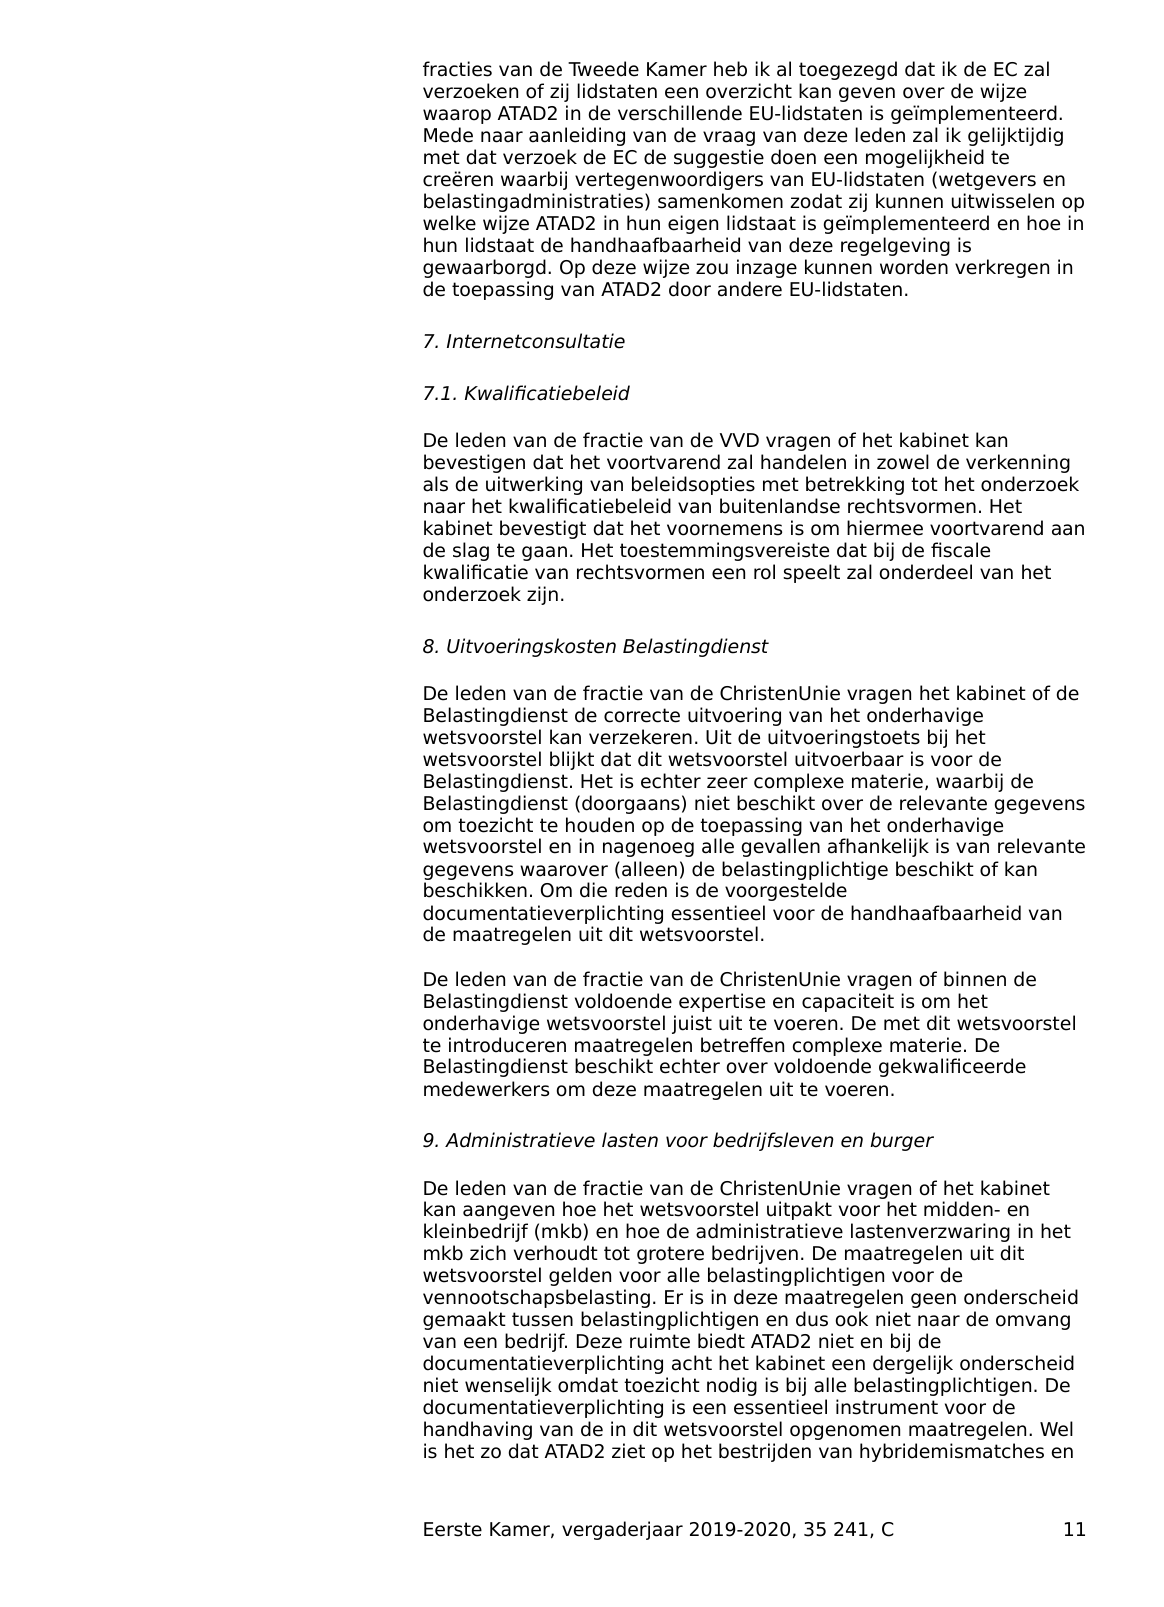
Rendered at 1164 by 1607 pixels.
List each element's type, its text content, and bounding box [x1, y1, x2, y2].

text De leden van de fractie van de ChristenUnie vragen het kabinet of de Belastingdienst de correcte uitvoering van het onderhavige wetsvoorstel kan verzekeren. Uit de uitvoeringstoets bij het wetsvoorstel blijkt dat dit wetsvoorstel uitvoerbaar is voor de Belastingdienst. Het is echter zeer complexe materie, waarbij de Belastingdienst (doorgaans) niet beschikt over de relevante gegevens om toezicht te houden op de toepassing van het onderhavige wetsvoorstel en in nagenoeg alle gevallen afhankelijk is van relevante gegevens waarover (alleen) de belastingplichtige beschikt of kan beschikken. Om die reden is de voorgestelde documentatieverplichting essentieel voor de handhaafbaarheid van de maatregelen uit dit wetsvoorstel. [422, 683, 1087, 946]
subtitle 9. Administratieve lasten voor bedrijfsleven en burger [422, 1130, 1087, 1152]
text De leden van de fractie van de ChristenUnie vragen of binnen de Belastingdienst voldoende expertise en capaciteit is om het onderhavige wetsvoorstel juist uit te voeren. De met dit wetsvoorstel te introduceren maatregelen betreffen complexe materie. De Belastingdienst beschikt echter over voldoende gekwalificeerde medewerkers om deze maatregelen uit te voeren. [422, 968, 1087, 1100]
text De leden van de fractie van de VVD vragen of het kabinet kan bevestigen dat het voortvarend zal handelen in zowel de verkenning als de uitwerking van beleidsopties met betrekking tot het onderzoek naar het kwalificatiebeleid van buitenlandse rechtsvormen. Het kabinet bevestigt dat het voornemens is om hiermee voortvarend aan de slag te gaan. Het toestemmingsvereiste dat bij de fiscale kwalificatie van rechtsvormen een rol speelt zal onderdeel van het onderzoek zijn. [422, 430, 1087, 606]
subtitle 7.1. Kwalificatiebeleid [422, 383, 1087, 405]
subtitle 8. Uitvoeringskosten Belastingdienst [422, 636, 1087, 658]
text fracties van de Tweede Kamer heb ik al toegezegd dat ik de EC zal verzoeken of zij lidstaten een overzicht kan geven over de wijze waarop ATAD2 in de verschillende EU-lidstaten is geïmplementeerd. Mede naar aanleiding van de vraag van deze leden zal ik gelijktijdig met dat verzoek de EC de suggestie doen een mogelijkheid te creëren waarbij vertegenwoordigers van EU-lidstaten (wetgevers en belastingadministraties) samenkomen zodat zij kunnen uitwisselen op welke wijze ATAD2 in hun eigen lidstaat is geïmplementeerd en hoe in hun lidstaat de handhaafbaarheid van deze regelgeving is gewaarborgd. Op deze wijze zou inzage kunnen worden verkregen in de toepassing van ATAD2 door andere EU-lidstaten. [422, 59, 1087, 301]
text De leden van de fractie van de ChristenUnie vragen of het kabinet kan aangeven hoe het wetsvoorstel uitpakt voor het midden- en kleinbedrijf (mkb) en hoe de administratieve lastenverzwaring in het mkb zich verhoudt tot grotere bedrijven. De maatregelen uit dit wetsvoorstel gelden voor alle belastingplichtigen voor de vennootschapsbelasting. Er is in deze maatregelen geen onderscheid gemaakt tussen belastingplichtigen en dus ook niet naar de omvang van een bedrijf. Deze ruimte biedt ATAD2 niet en bij de documentatieverplichting acht het kabinet een dergelijk onderscheid niet wenselijk omdat toezicht nodig is bij alle belastingplichtigen. De documentatieverplichting is een essentieel instrument voor de handhaving van de in dit wetsvoorstel opgenomen maatregelen. Wel is het zo dat ATAD2 ziet op het bestrijden van hybridemismatches en [422, 1177, 1087, 1463]
subtitle 7. Internetconsultatie [422, 331, 1087, 353]
